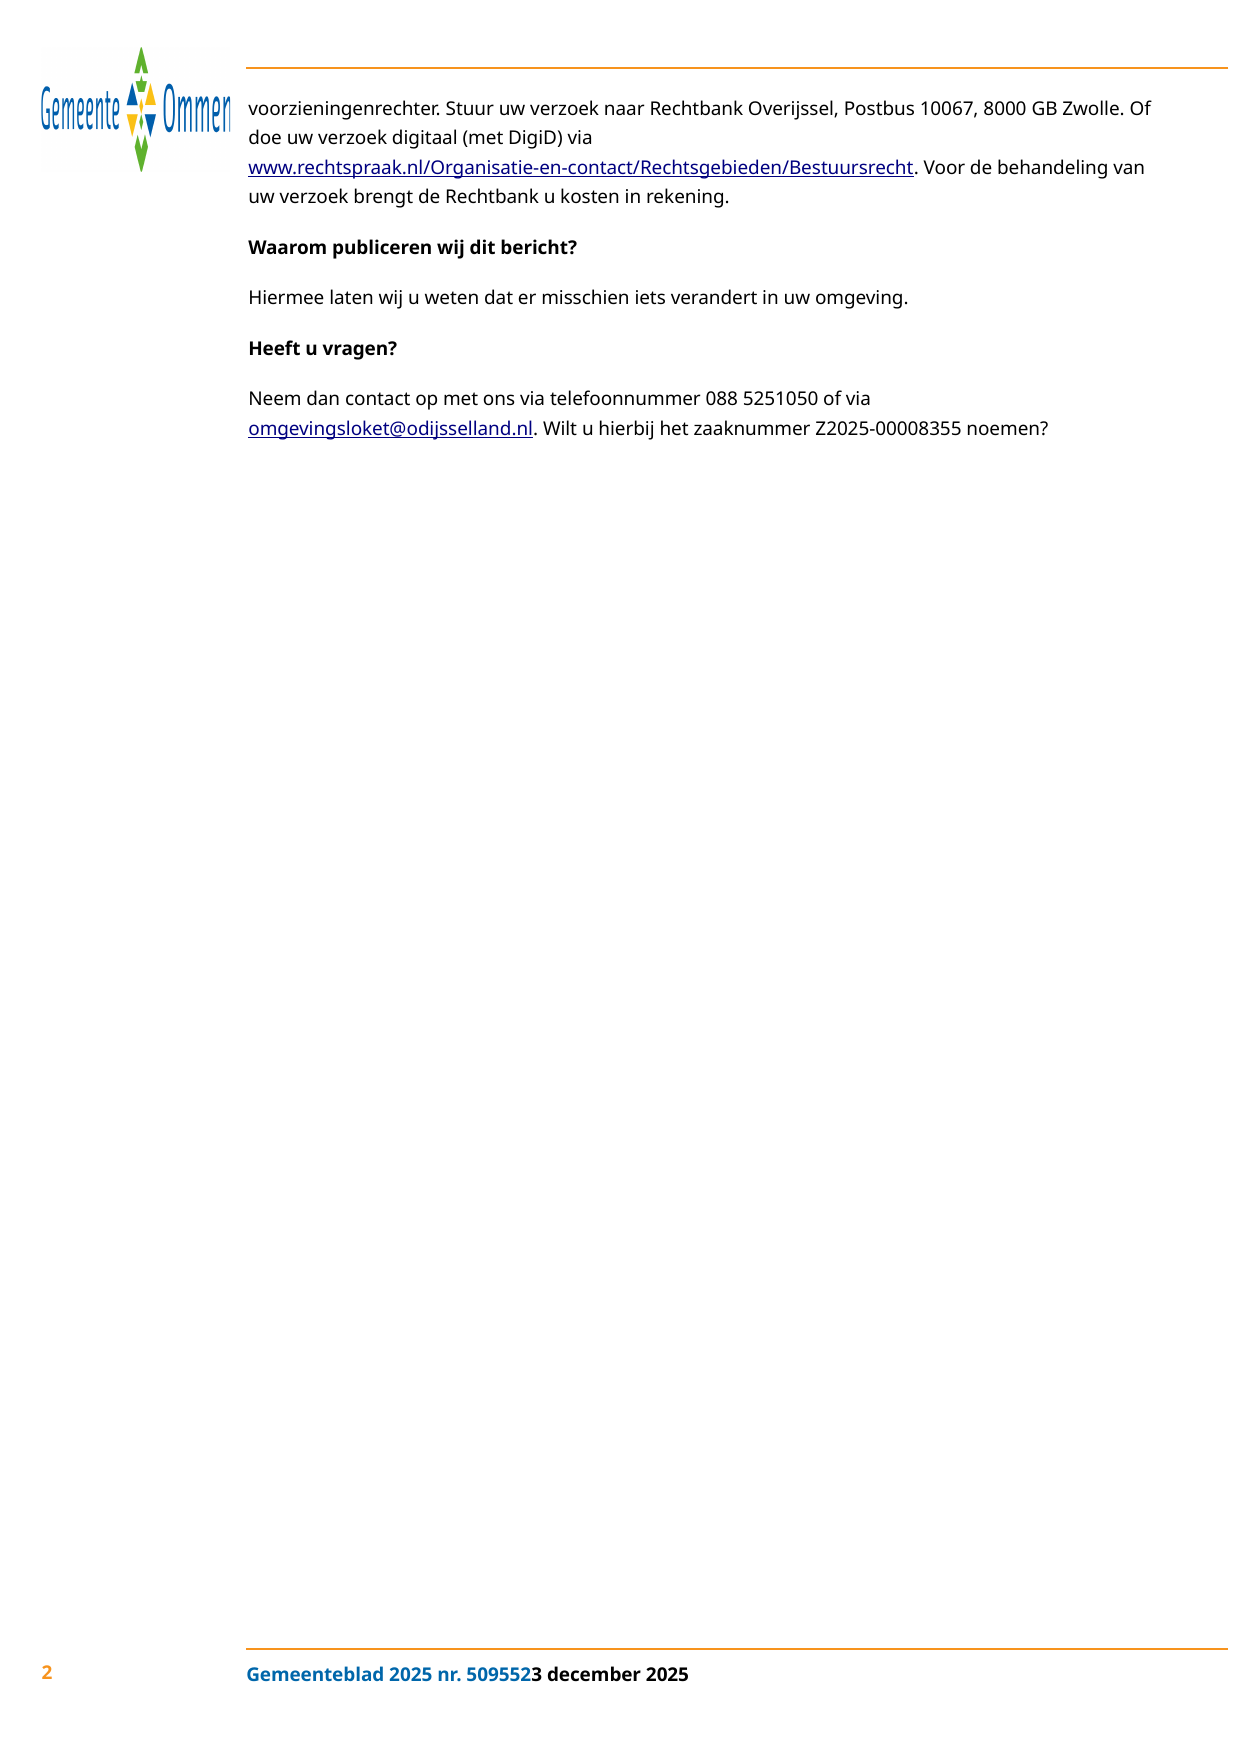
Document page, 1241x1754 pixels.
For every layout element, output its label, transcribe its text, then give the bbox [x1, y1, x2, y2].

text Heeft u vragen? [248, 335, 1152, 361]
text Neem dan contact op met ons via telefoonnummer 088 5251050 of via omgevingsloket@odijsselland.nl. Wilt u hierbij het zaaknummer Z2025-00008355 noemen? [248, 385, 1152, 441]
text voorzieningenrechter. Stuur uw verzoek naar Rechtbank Overijssel, Postbus 10067, 8000 GB Zwolle. Of doe uw verzoek digitaal (met DigiD) via www.rechtspraak.nl/Organisatie-en-contact/Rechtsgebieden/Bestuursrecht. Voor de behandeling van uw verzoek brengt de Rechtbank u kosten in rekening. [248, 95, 1152, 209]
text Hiermee laten wij u weten dat er misschien iets verandert in uw omgeving. [248, 284, 1152, 310]
text Waarom publiceren wij dit bericht? [248, 234, 1152, 260]
picture [41, 47, 231, 172]
